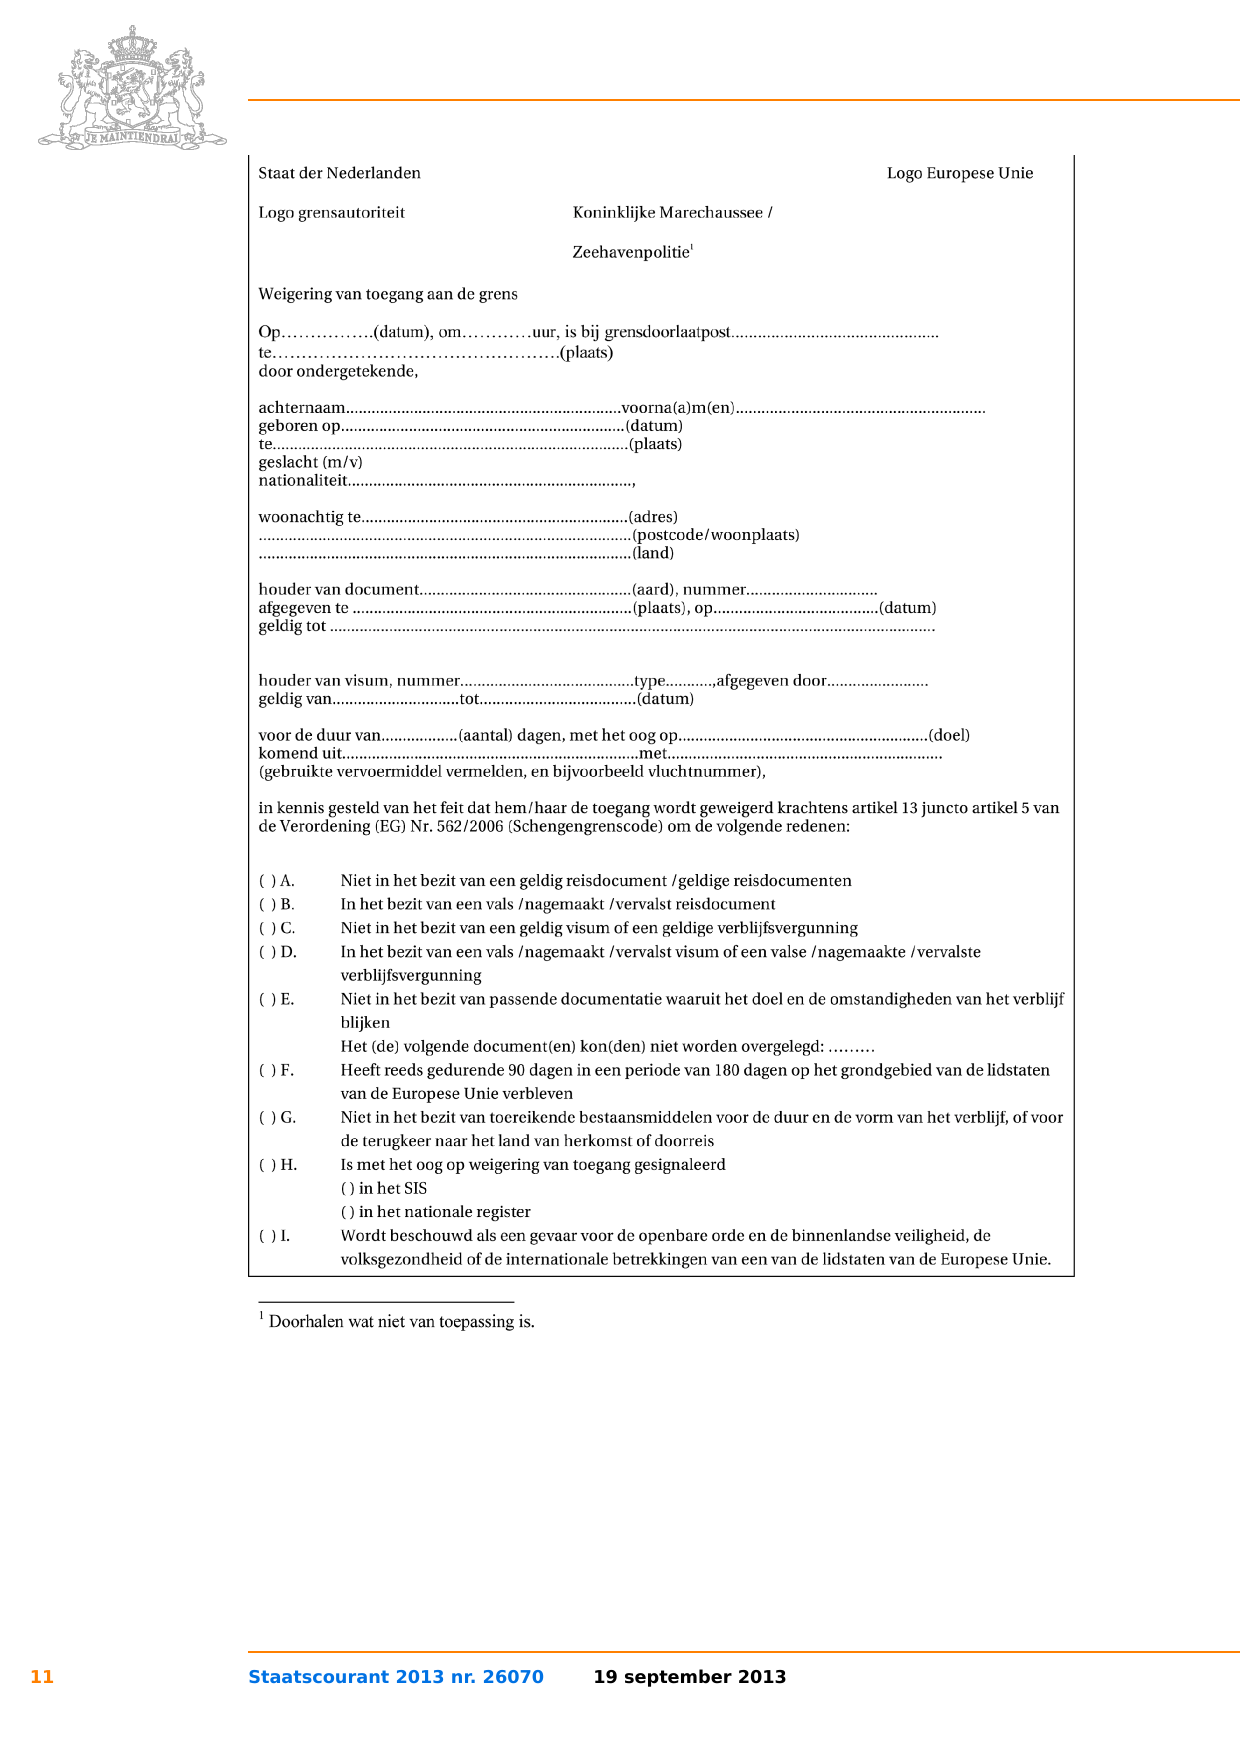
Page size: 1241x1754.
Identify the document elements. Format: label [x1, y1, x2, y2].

picture [248, 155, 1075, 1331]
picture [38, 25, 227, 150]
